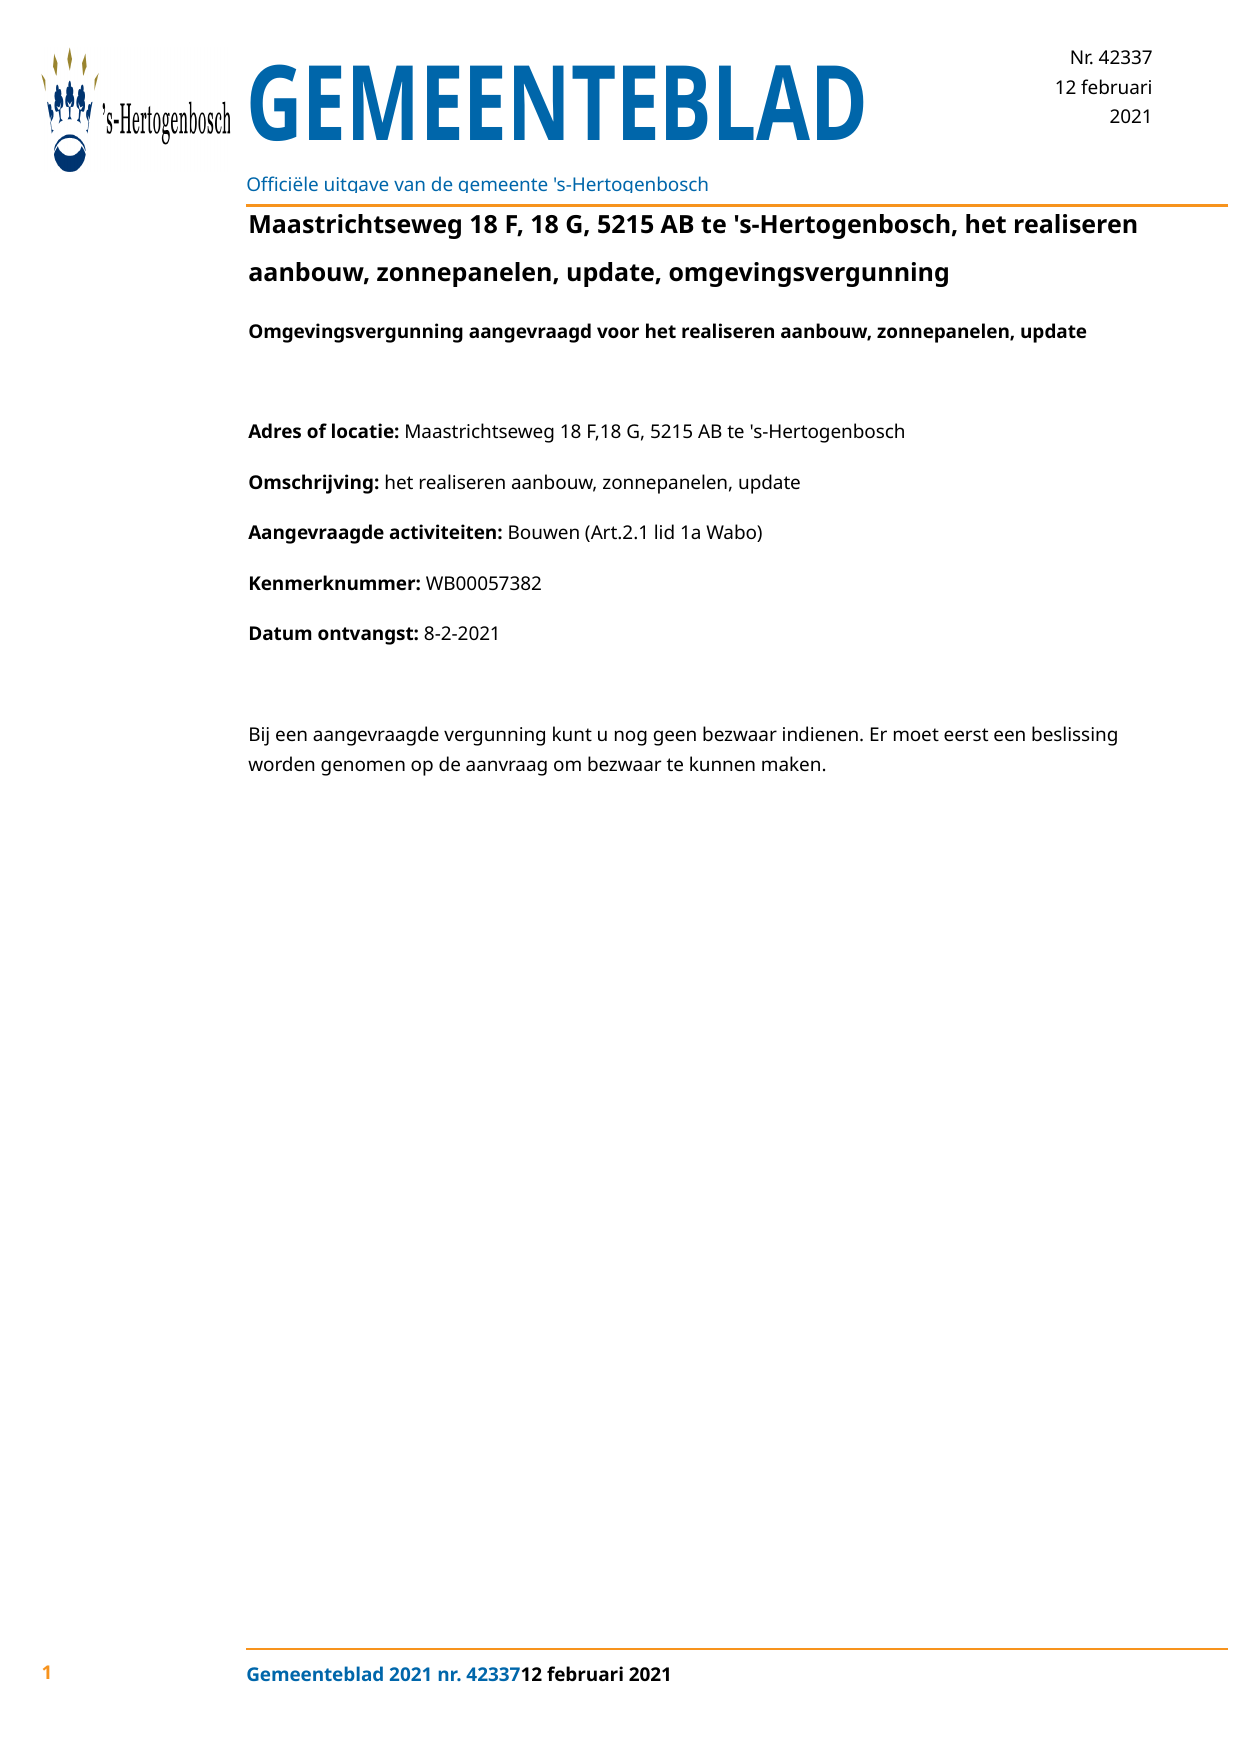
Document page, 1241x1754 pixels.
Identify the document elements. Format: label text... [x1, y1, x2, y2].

picture [41, 47, 231, 172]
text Omschrijving: het realiseren aanbouw, zonnepanelen, update [248, 469, 1152, 495]
text Aangevraagde activiteiten: Bouwen (Art.2.1 lid 1a Wabo) [248, 519, 1152, 545]
text Adres of locatie: Maastrichtseweg 18 F,18 G, 5215 AB te 's-Hertogenbosch [248, 419, 1152, 444]
text Kenmerknummer: WB00057382 [248, 570, 1152, 596]
text Datum ontvangst: 8-2-2021 [248, 620, 1152, 646]
text Bij een aangevraagde vergunning kunt u nog geen bezwaar indienen. Er moet eerst een beslissing worden genomen op de aanvraag om bezwaar te kunnen maken. [248, 721, 1152, 777]
text Maastrichtseweg 18 F, 18 G, 5215 AB te 's-Hertogenbosch, het realiseren aanbouw, zonnepanelen, update, omgevingsvergunning [248, 207, 1152, 288]
text Omgevingsvergunning aangevraagd voor het realiseren aanbouw, zonnepanelen, update [248, 318, 1152, 344]
